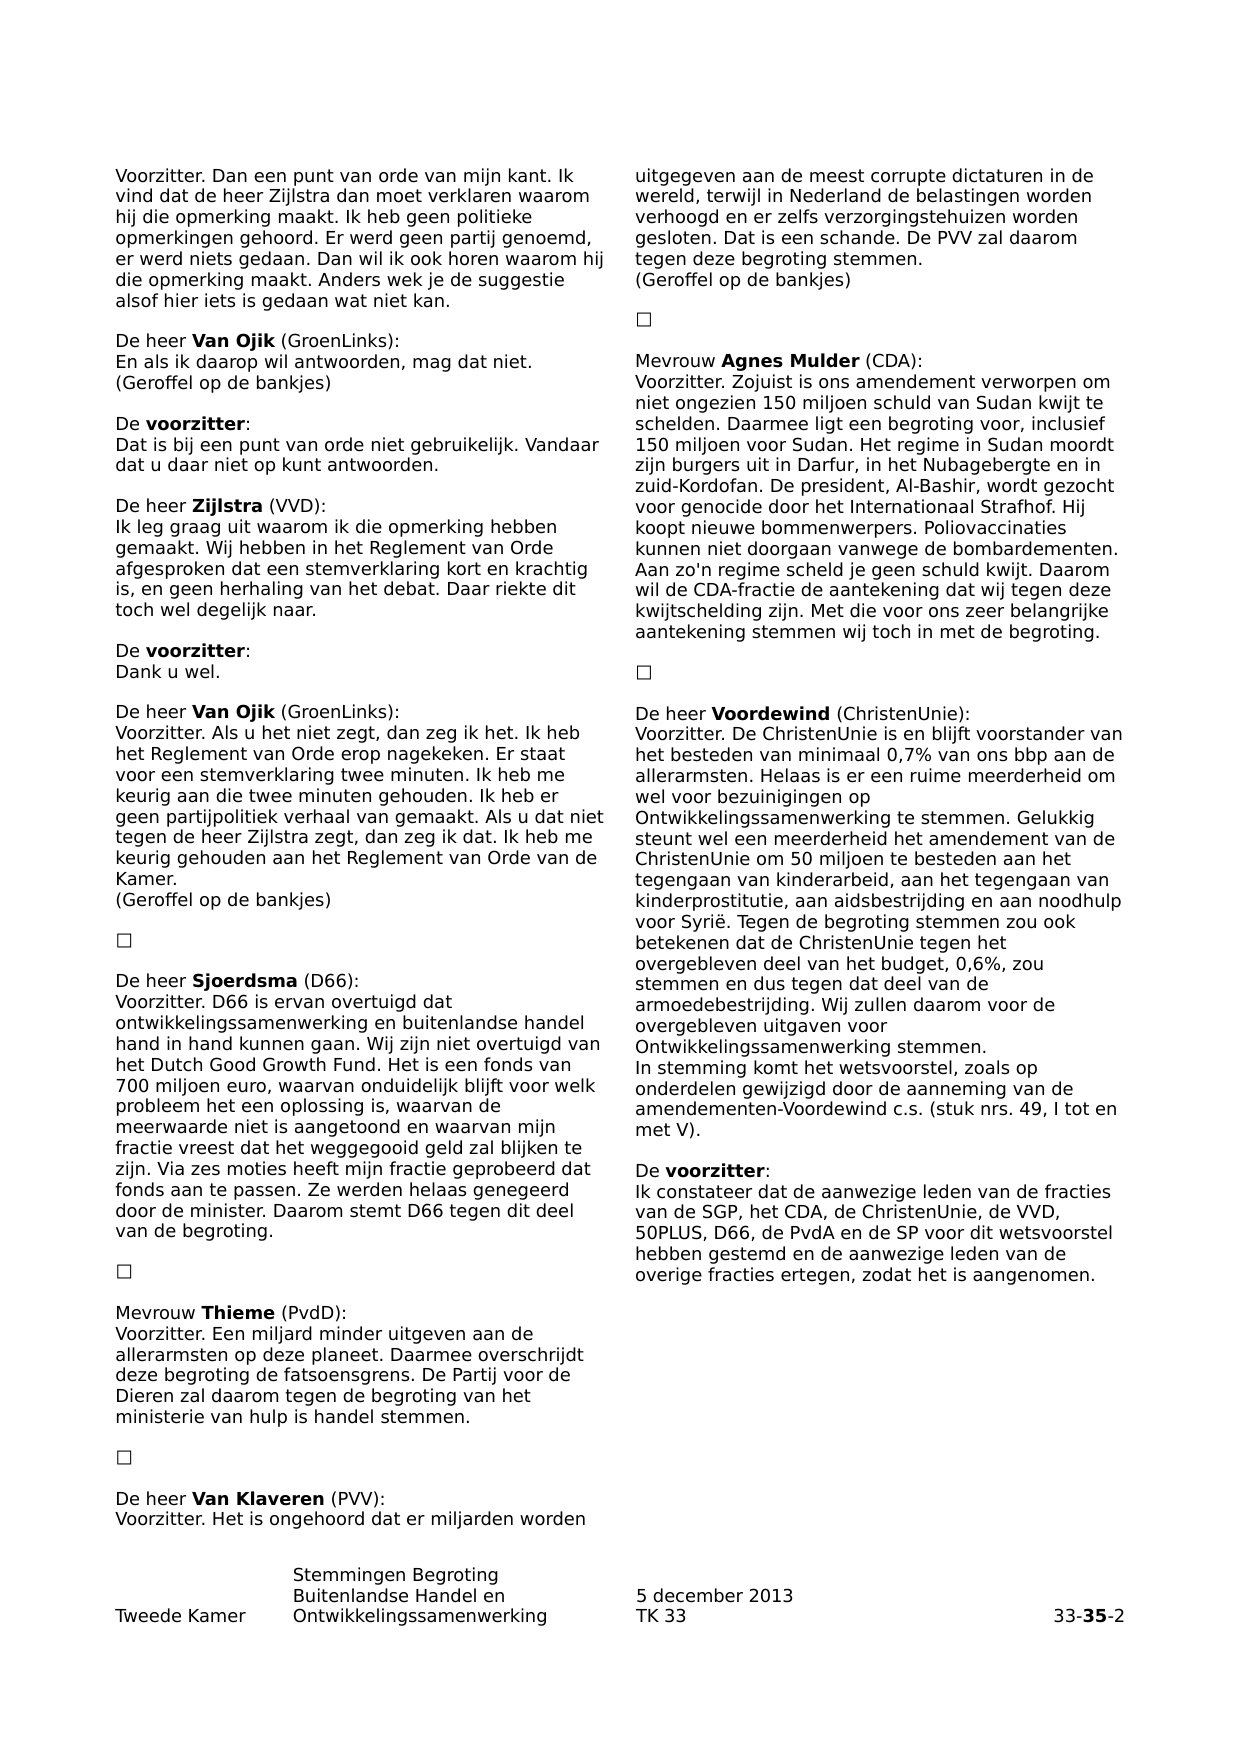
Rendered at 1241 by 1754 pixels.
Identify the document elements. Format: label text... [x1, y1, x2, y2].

text Dat is bij een punt van orde niet gebruikelijk. Vandaar dat u daar niet op kunt antwoorden. [115, 434, 605, 476]
text (Geroffel op de bankjes) [115, 373, 605, 393]
text Ik leg graag uit waarom ik die opmerking hebben gemaakt. Wij hebben in het Reglement van Orde afgesproken dat een stemverklaring kort en krachtig is, en geen herhaling van het debat. Daar riekte dit toch wel degelijk naar. [115, 517, 605, 621]
text De voorzitter: [115, 413, 605, 434]
text De heer Voordewind (ChristenUnie): [635, 703, 1125, 724]
text Ik constateer dat de aanwezige leden van de fracties van de SGP, het CDA, de ChristenUnie, de VVD, 50PLUS, D66, de PvdA en de SP voor dit wetsvoorstel hebben gestemd en de aanwezige leden van de overige fracties ertegen, zodat het is aangenomen. [635, 1181, 1125, 1286]
text De heer Sjoerdsma (D66): [115, 971, 605, 992]
text Voorzitter. Het is ongehoord dat er miljarden worden [115, 1509, 605, 1530]
text De voorzitter: [115, 641, 605, 662]
text uitgegeven aan de meest corrupte dictaturen in de wereld, terwijl in Nederland de belastingen worden verhoogd en er zelfs verzorgingstehuizen worden gesloten. Dat is een schande. De PVV zal daarom tegen deze begroting stemmen. [635, 165, 1125, 269]
text Voorzitter. Dan een punt van orde van mijn kant. Ik vind dat de heer Zijlstra dan moet verklaren waarom hij die opmerking maakt. Ik heb geen politieke opmerkingen gehoord. Er werd geen partij genoemd, er werd niets gedaan. Dan wil ik ook horen waarom hij die opmerking maakt. Anders wek je de suggestie alsof hier iets is gedaan wat niet kan. [115, 165, 605, 311]
text Mevrouw Agnes Mulder (CDA): [635, 351, 1125, 372]
text Voorzitter. Als u het niet zegt, dan zeg ik het. Ik heb het Reglement van Orde erop nagekeken. Er staat voor een stemverklaring twee minuten. Ik heb me keurig aan die twee minuten gehouden. Ik heb er geen partijpolitiek verhaal van gemaakt. Als u dat niet tegen de heer Zijlstra zegt, dan zeg ik dat. Ik heb me keurig gehouden aan het Reglement van Orde van de Kamer. [115, 723, 605, 890]
text (Geroffel op de bankjes) [635, 269, 1125, 290]
text Voorzitter. D66 is ervan overtuigd dat ontwikkelingssamenwerking en buitenlandse handel hand in hand kunnen gaan. Wij zijn niet overtuigd van het Dutch Good Growth Fund. Het is een fonds van 700 miljoen euro, waarvan onduidelijk blijft voor welk probleem het een oplossing is, waarvan de meerwaarde niet is aangetoond en waarvan mijn fractie vreest dat het weggegooid geld zal blijken te zijn. Via zes moties heeft mijn fractie geprobeerd dat fonds aan te passen. Ze werden helaas genegeerd door de minister. Daarom stemt D66 tegen dit deel van de begroting. [115, 992, 605, 1242]
text De heer Van Ojik (GroenLinks): [115, 702, 605, 723]
text (Geroffel op de bankjes) [115, 890, 605, 911]
text De heer Van Klaveren (PVV): [115, 1488, 605, 1509]
text ⬜ [115, 1448, 605, 1468]
text De voorzitter: [635, 1161, 1125, 1181]
text De heer Zijlstra (VVD): [115, 496, 605, 517]
text Mevrouw Thieme (PvdD): [115, 1303, 605, 1323]
text Voorzitter. Zojuist is ons amendement verworpen om niet ongezien 150 miljoen schuld van Sudan kwijt te schelden. Daarmee ligt een begroting voor, inclusief 150 miljoen voor Sudan. Het regime in Sudan moordt zijn burgers uit in Darfur, in het Nubagebergte en in zuid-Kordofan. De president, Al-Bashir, wordt gezocht voor genocide door het Internationaal Strafhof. Hij koopt nieuwe bommenwerpers. Poliovaccinaties kunnen niet doorgaan vanwege de bombardementen. Aan zo'n regime scheld je geen schuld kwijt. Daarom wil de CDA-fractie de aantekening dat wij tegen deze kwijtschelding zijn. Met die voor ons zeer belangrijke aantekening stemmen wij toch in met de begroting. [635, 372, 1125, 643]
text Voorzitter. De ChristenUnie is en blijft voorstander van het besteden van minimaal 0,7% van ons bbp aan de allerarmsten. Helaas is er een ruime meerderheid om wel voor bezuinigingen op Ontwikkelingssamenwerking te stemmen. Gelukkig steunt wel een meerderheid het amendement van de ChristenUnie om 50 miljoen te besteden aan het tegengaan van kinderarbeid, aan het tegengaan van kinderprostitutie, aan aidsbestrijding en aan noodhulp voor Syrië. Tegen de begroting stemmen zou ook betekenen dat de ChristenUnie tegen het overgebleven deel van het budget, 0,6%, zou stemmen en dus tegen dat deel van de armoedebestrijding. Wij zullen daarom voor de overgebleven uitgaven voor Ontwikkelingssamenwerking stemmen. [635, 724, 1125, 1057]
text ⬜ [115, 931, 605, 951]
text ⬜ [115, 1262, 605, 1283]
text En als ik daarop wil antwoorden, mag dat niet. [115, 352, 605, 373]
text ⬜ [635, 310, 1125, 331]
text Voorzitter. Een miljard minder uitgeven aan de allerarmsten op deze planeet. Daarmee overschrijdt deze begroting de fatsoensgrens. De Partij voor de Dieren zal daarom tegen de begroting van het ministerie van hulp is handel stemmen. [115, 1323, 605, 1428]
text ⬜ [635, 663, 1125, 683]
text Dank u wel. [115, 662, 605, 682]
text In stemming komt het wetsvoorstel, zoals op onderdelen gewijzigd door de aanneming van de amendementen-Voordewind c.s. (stuk nrs. 49, I tot en met V). [635, 1057, 1125, 1141]
text De heer Van Ojik (GroenLinks): [115, 331, 605, 352]
